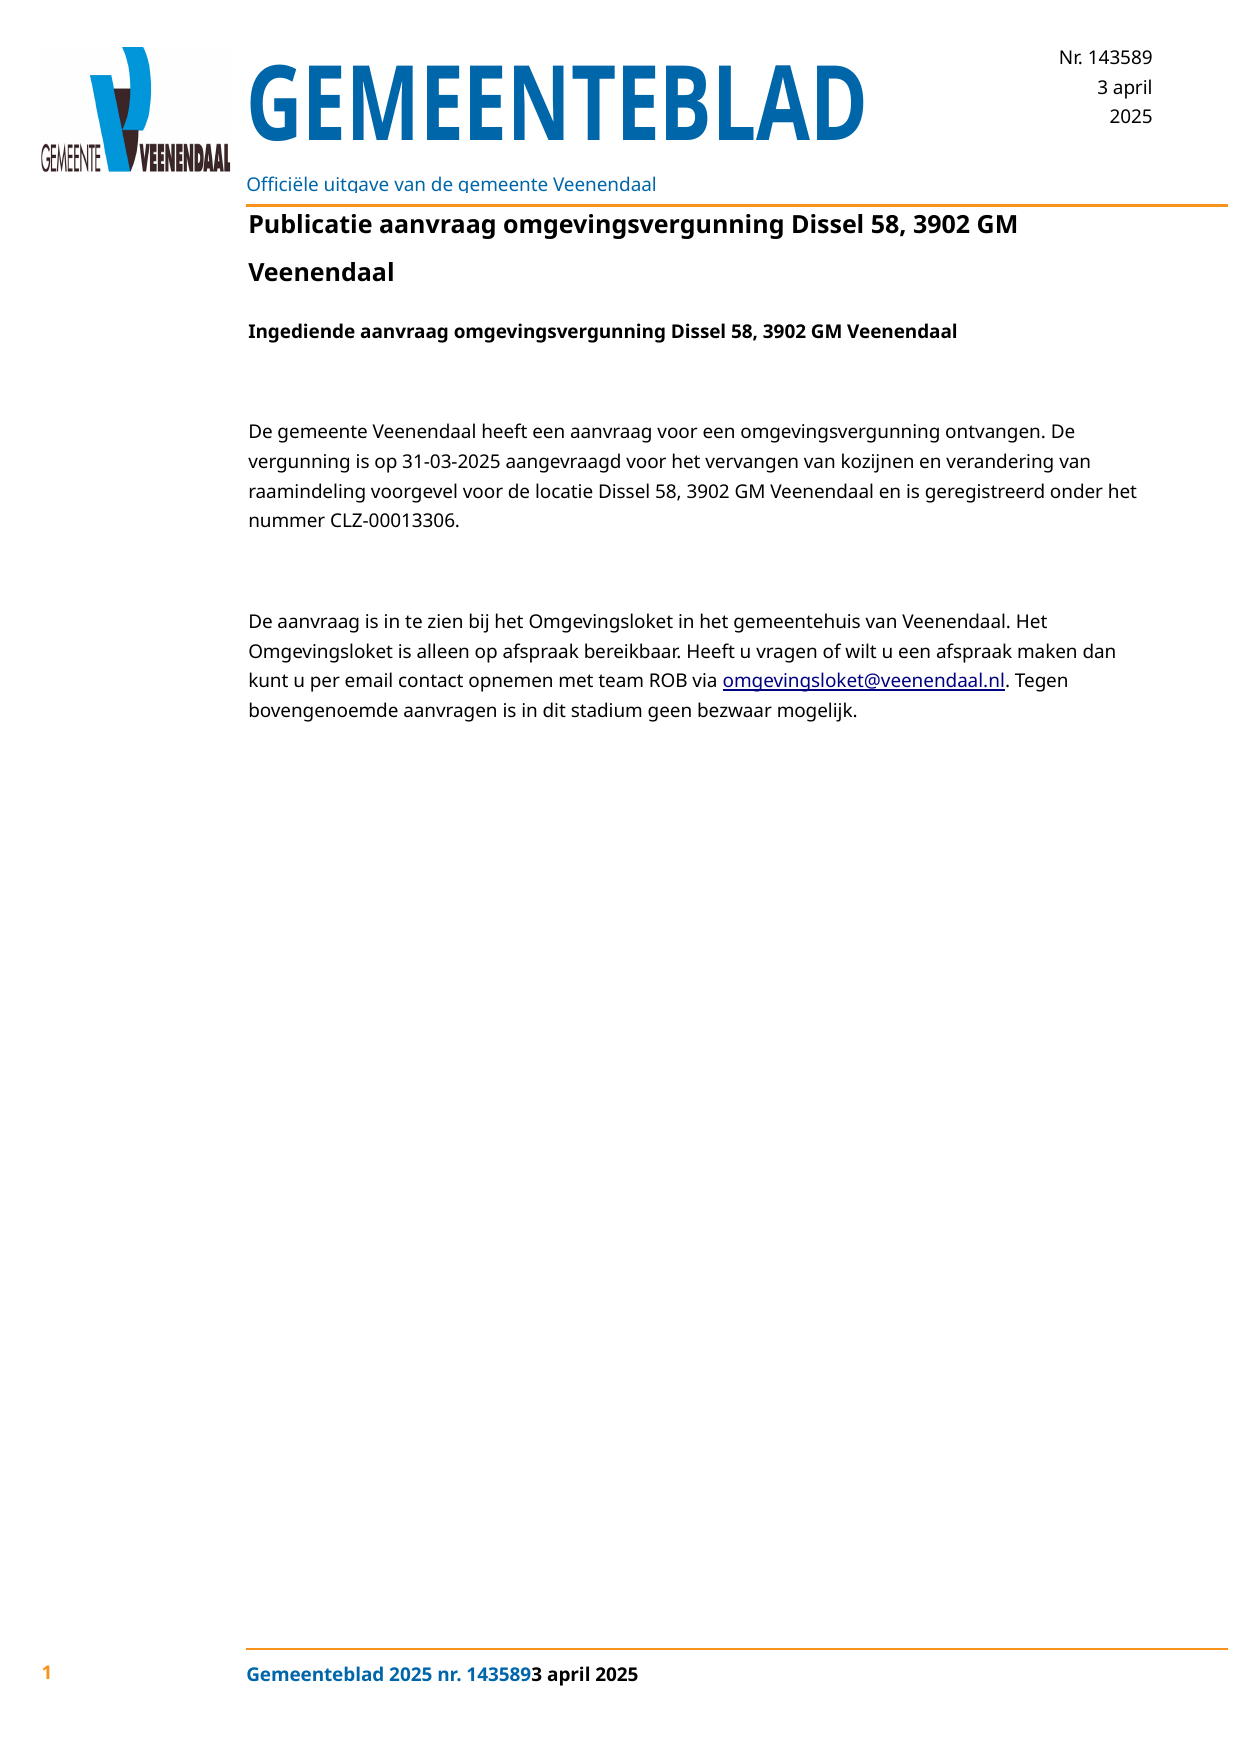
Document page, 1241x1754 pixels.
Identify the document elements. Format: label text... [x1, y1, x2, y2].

picture [123, 47, 231, 172]
text De gemeente Veenendaal heeft een aanvraag voor een omgevingsvergunning ontvangen. De vergunning is op 31-03-2025 aangevraagd voor het vervangen van kozijnen en verandering van raamindeling voorgevel voor de locatie Dissel 58, 3902 GM Veenendaal en is geregistreerd onder het nummer CLZ-00013306. [248, 419, 1152, 533]
text De aanvraag is in te zien bij het Omgevingsloket in het gemeentehuis van Veenendaal. Het Omgevingsloket is alleen op afspraak bereikbaar. Heeft u vragen of wilt u een afspraak maken dan kunt u per email contact opnemen met team ROB via omgevingsloket@veenendaal.nl. Tegen bovengenoemde aanvragen is in dit stadium geen bezwaar mogelijk. [248, 608, 1152, 723]
text Ingediende aanvraag omgevingsvergunning Dissel 58, 3902 GM Veenendaal [248, 318, 1152, 344]
text Publicatie aanvraag omgevingsvergunning Dissel 58, 3902 GM Veenendaal [248, 207, 1152, 288]
picture [41, 47, 130, 172]
